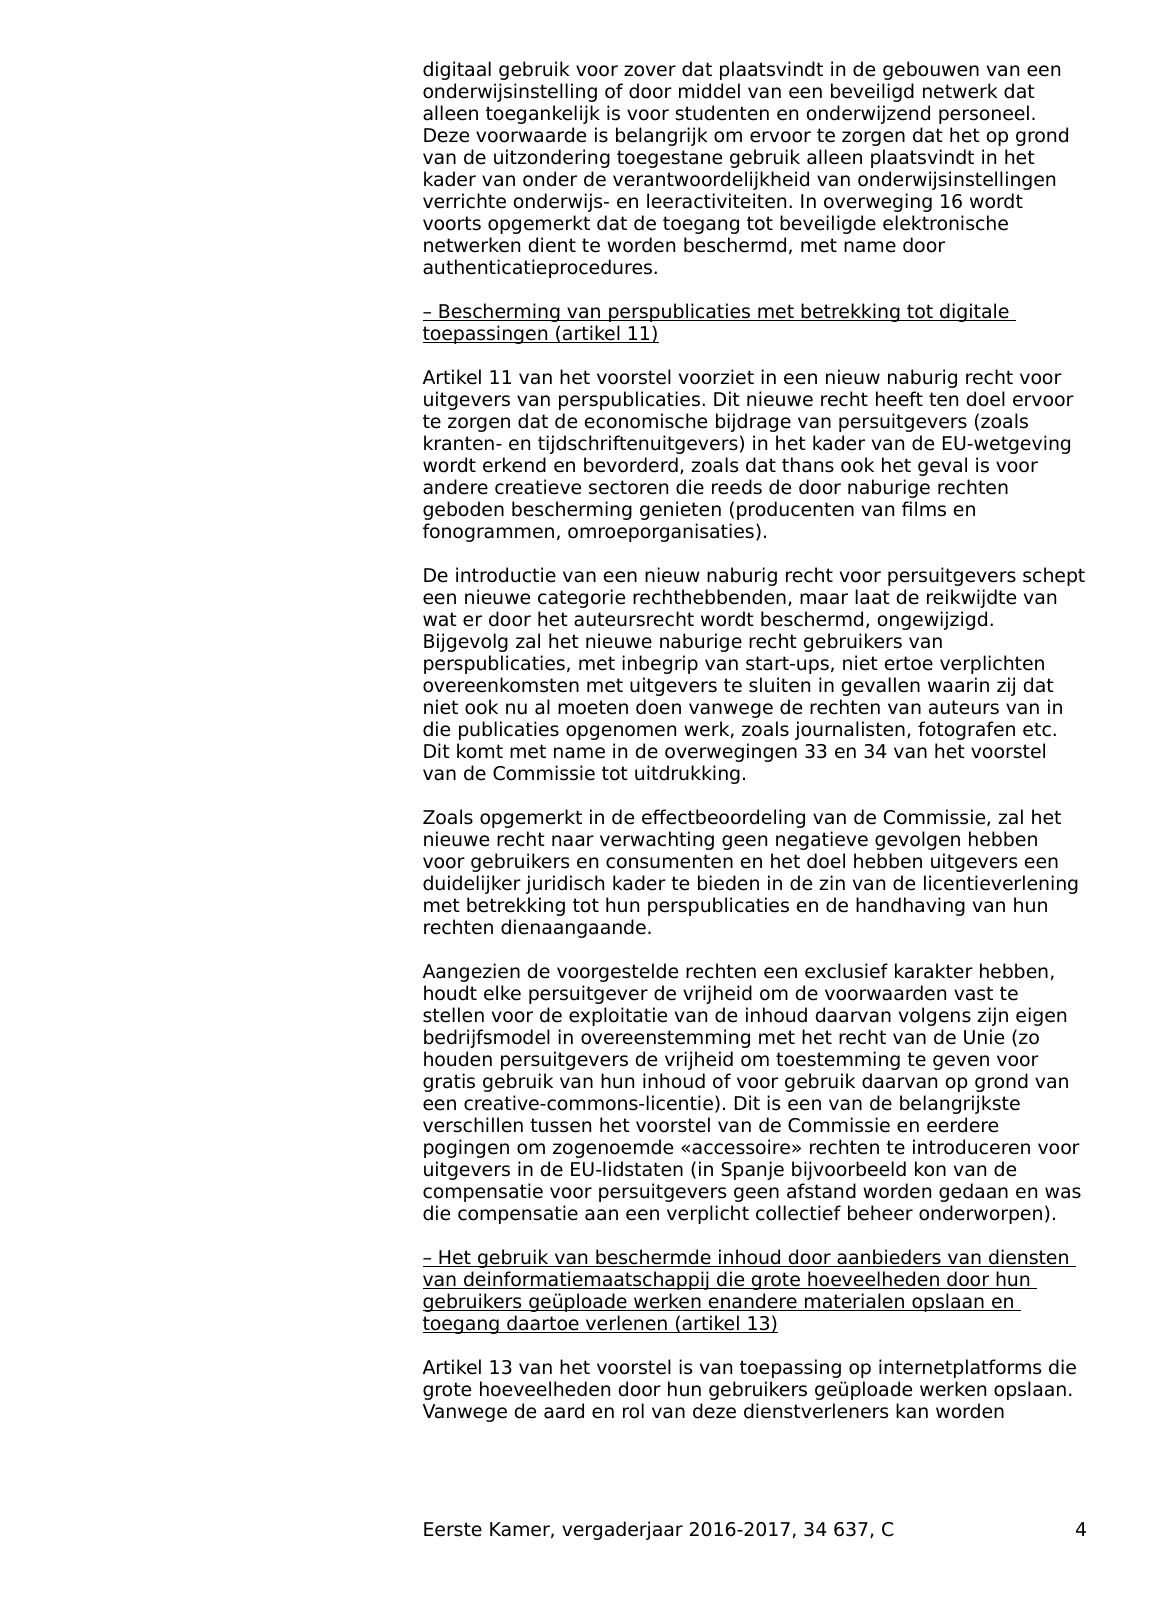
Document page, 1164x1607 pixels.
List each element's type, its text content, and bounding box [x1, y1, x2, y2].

text Aangezien de voorgestelde rechten een exclusief karakter hebben, houdt elke persuitgever de vrijheid om de voorwaarden vast te stellen voor de exploitatie van de inhoud daarvan volgens zijn eigen bedrijfsmodel in overeenstemming met het recht van de Unie (zo houden persuitgevers de vrijheid om toestemming te geven voor gratis gebruik van hun inhoud of voor gebruik daarvan op grond van een creative-commons-licentie). Dit is een van de belangrijkste verschillen tussen het voorstel van de Commissie en eerdere pogingen om zogenoemde «accessoire» rechten te introduceren voor uitgevers in de EU-lidstaten (in Spanje bijvoorbeeld kon van de compensatie voor persuitgevers geen afstand worden gedaan en was die compensatie aan een verplicht collectief beheer onderworpen). [422, 961, 1087, 1225]
text De introductie van een nieuw naburig recht voor persuitgevers schept een nieuwe categorie rechthebbenden, maar laat de reikwijdte van wat er door het auteursrecht wordt beschermd, ongewijzigd. Bijgevolg zal het nieuwe naburige recht gebruikers van perspublicaties, met inbegrip van start-ups, niet ertoe verplichten overeenkomsten met uitgevers te sluiten in gevallen waarin zij dat niet ook nu al moeten doen vanwege de rechten van auteurs van in die publicaties opgenomen werk, zoals journalisten, fotografen etc. Dit komt met name in de overwegingen 33 en 34 van het voorstel van de Commissie tot uitdrukking. [422, 565, 1087, 785]
text Artikel 13 van het voorstel is van toepassing op internetplatforms die grote hoeveelheden door hun gebruikers geüploade werken opslaan. Vanwege de aard en rol van deze dienstverleners kan worden [422, 1357, 1087, 1423]
subtitle – Bescherming van perspublicaties met betrekking tot digitale toepassingen (artikel 11) [422, 301, 1087, 345]
text Zoals opgemerkt in de effectbeoordeling van de Commissie, zal het nieuwe recht naar verwachting geen negatieve gevolgen hebben voor gebruikers en consumenten en het doel hebben uitgevers een duidelijker juridisch kader te bieden in de zin van de licentieverlening met betrekking tot hun perspublicaties en de handhaving van hun rechten dienaangaande. [422, 807, 1087, 939]
text Artikel 11 van het voorstel voorziet in een nieuw naburig recht voor uitgevers van perspublicaties. Dit nieuwe recht heeft ten doel ervoor te zorgen dat de economische bijdrage van persuitgevers (zoals kranten- en tijdschriftenuitgevers) in het kader van de EU-wetgeving wordt erkend en bevorderd, zoals dat thans ook het geval is voor andere creatieve sectoren die reeds de door naburige rechten geboden bescherming genieten (producenten van films en fonogrammen, omroeporganisaties). [422, 367, 1087, 543]
subtitle – Het gebruik van beschermde inhoud door aanbieders van diensten van deinformatiemaatschappij die grote hoeveelheden door hun gebruikers geüploade werken enandere materialen opslaan en toegang daartoe verlenen (artikel 13) [422, 1247, 1087, 1335]
text digitaal gebruik voor zover dat plaatsvindt in de gebouwen van een onderwijsinstelling of door middel van een beveiligd netwerk dat alleen toegankelijk is voor studenten en onderwijzend personeel. Deze voorwaarde is belangrijk om ervoor te zorgen dat het op grond van de uitzondering toegestane gebruik alleen plaatsvindt in het kader van onder de verantwoordelijkheid van onderwijsinstellingen verrichte onderwijs- en leeractiviteiten. In overweging 16 wordt voorts opgemerkt dat de toegang tot beveiligde elektronische netwerken dient te worden beschermd, met name door authenticatieprocedures. [422, 59, 1087, 279]
